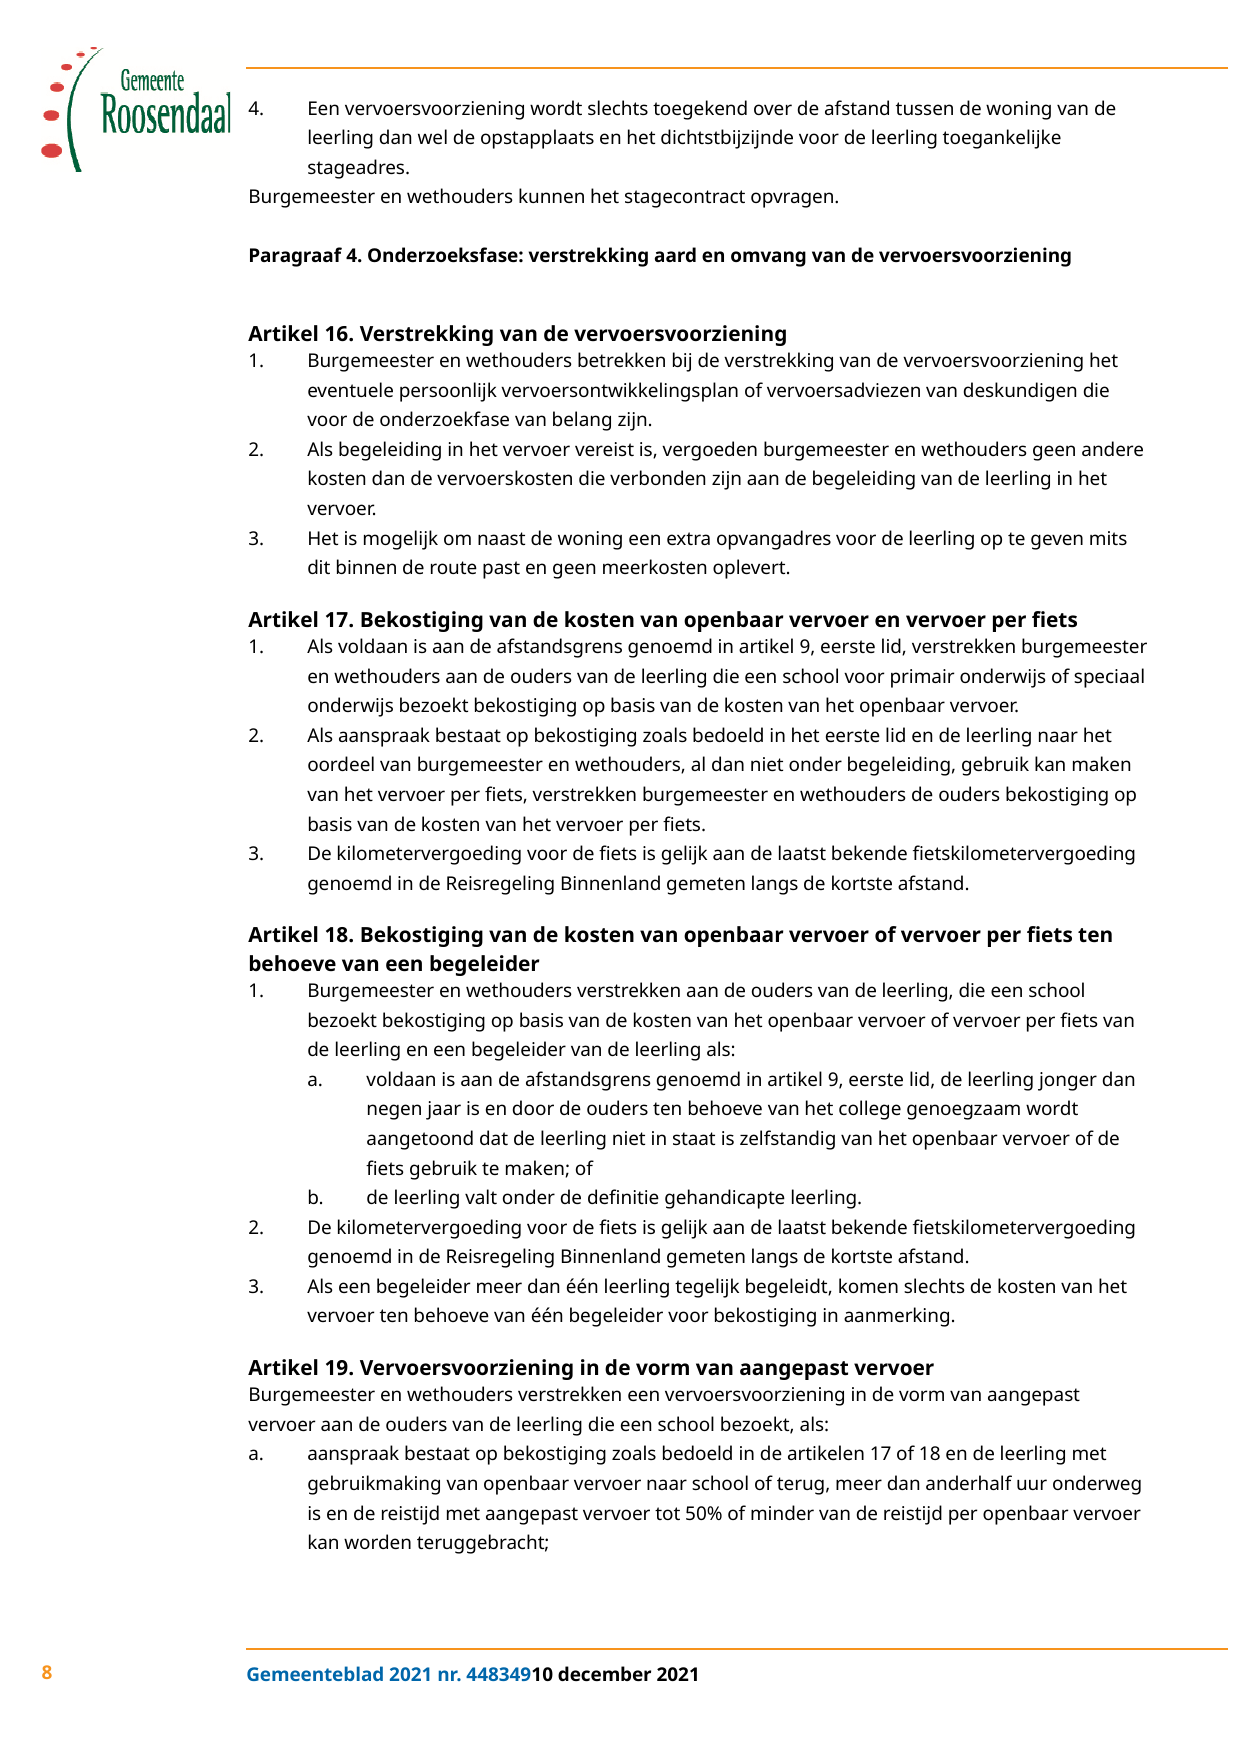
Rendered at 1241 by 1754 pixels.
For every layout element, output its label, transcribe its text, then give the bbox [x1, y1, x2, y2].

list De kilometervergoeding voor de fiets is gelijk aan de laatst bekende fietskilometervergoeding genoemd in de Reisregeling Binnenland gemeten langs de kortste afstand. [248, 840, 1152, 896]
list Een vervoersvoorziening wordt slechts toegekend over de afstand tussen de woning van de leerling dan wel de opstapplaats en het dichtstbijzijnde voor de leerling toegankelijke stageadres. [248, 95, 1152, 180]
text Artikel 17. Bekostiging van de kosten van openbaar vervoer en vervoer per fiets [248, 605, 1152, 633]
text Artikel 18. Bekostiging van de kosten van openbaar vervoer of vervoer per fiets ten behoeve van een begeleider [248, 920, 1152, 977]
list De kilometervergoeding voor de fiets is gelijk aan de laatst bekende fietskilometervergoeding genoemd in de Reisregeling Binnenland gemeten langs de kortste afstand. [248, 1214, 1152, 1269]
list voldaan is aan de afstandsgrens genoemd in artikel 9, eerste lid, de leerling jonger dan negen jaar is en door de ouders ten behoeve van het college genoegzaam wordt aangetoond dat de leerling niet in staat is zelfstandig van het openbaar vervoer of de fiets gebruik te maken; of [307, 1066, 1152, 1180]
list Burgemeester en wethouders betrekken bij de verstrekking van de vervoersvoorziening het eventuele persoonlijk vervoersontwikkelingsplan of vervoersadviezen van deskundigen die voor de onderzoekfase van belang zijn. [248, 347, 1152, 432]
picture [41, 47, 231, 172]
list Als voldaan is aan de afstandsgrens genoemd in artikel 9, eerste lid, verstrekken burgemeester en wethouders aan de ouders van de leerling die een school voor primair onderwijs of speciaal onderwijs bezoekt bekostiging op basis van de kosten van het openbaar vervoer. [248, 633, 1152, 718]
text Burgemeester en wethouders kunnen het stagecontract opvragen. [248, 183, 1152, 209]
list de leerling valt onder de definitie gehandicapte leerling. [307, 1184, 1152, 1210]
list aanspraak bestaat op bekostiging zoals bedoeld in de artikelen 17 of 18 en de leerling met gebruikmaking van openbaar vervoer naar school of terug, meer dan anderhalf uur onderweg is en de reistijd met aangepast vervoer tot 50% of minder van de reistijd per openbaar vervoer kan worden teruggebracht; [248, 1441, 1152, 1555]
list Het is mogelijk om naast de woning een extra opvangadres voor de leerling op te geven mits dit binnen de route past en geen meerkosten oplevert. [248, 525, 1152, 580]
text Artikel 19. Vervoersvoorziening in de vorm van aangepast vervoer [248, 1353, 1152, 1381]
text Paragraaf 4. Onderzoeksfase: verstrekking aard en omvang van de vervoersvoorziening [248, 243, 1152, 268]
list Als aanspraak bestaat op bekostiging zoals bedoeld in het eerste lid en de leerling naar het oordeel van burgemeester en wethouders, al dan niet onder begeleiding, gebruik kan maken van het vervoer per fiets, verstrekken burgemeester en wethouders de ouders bekostiging op basis van de kosten van het vervoer per fiets. [248, 722, 1152, 836]
list Als begeleiding in het vervoer vereist is, vergoeden burgemeester en wethouders geen andere kosten dan de vervoerskosten die verbonden zijn aan de begeleiding van de leerling in het vervoer. [248, 436, 1152, 521]
list Burgemeester en wethouders verstrekken aan de ouders van de leerling, die een school bezoekt bekostiging op basis van de kosten van het openbaar vervoer of vervoer per fiets van de leerling en een begeleider van de leerling als: [248, 977, 1152, 1062]
text Burgemeester en wethouders verstrekken een vervoersvoorziening in de vorm van aangepast vervoer aan de ouders van de leerling die een school bezoekt, als: [248, 1381, 1152, 1437]
list Als een begeleider meer dan één leerling tegelijk begeleidt, komen slechts de kosten van het vervoer ten behoeve van één begeleider voor bekostiging in aanmerking. [248, 1273, 1152, 1328]
text Artikel 16. Verstrekking van de vervoersvoorziening [248, 319, 1152, 347]
